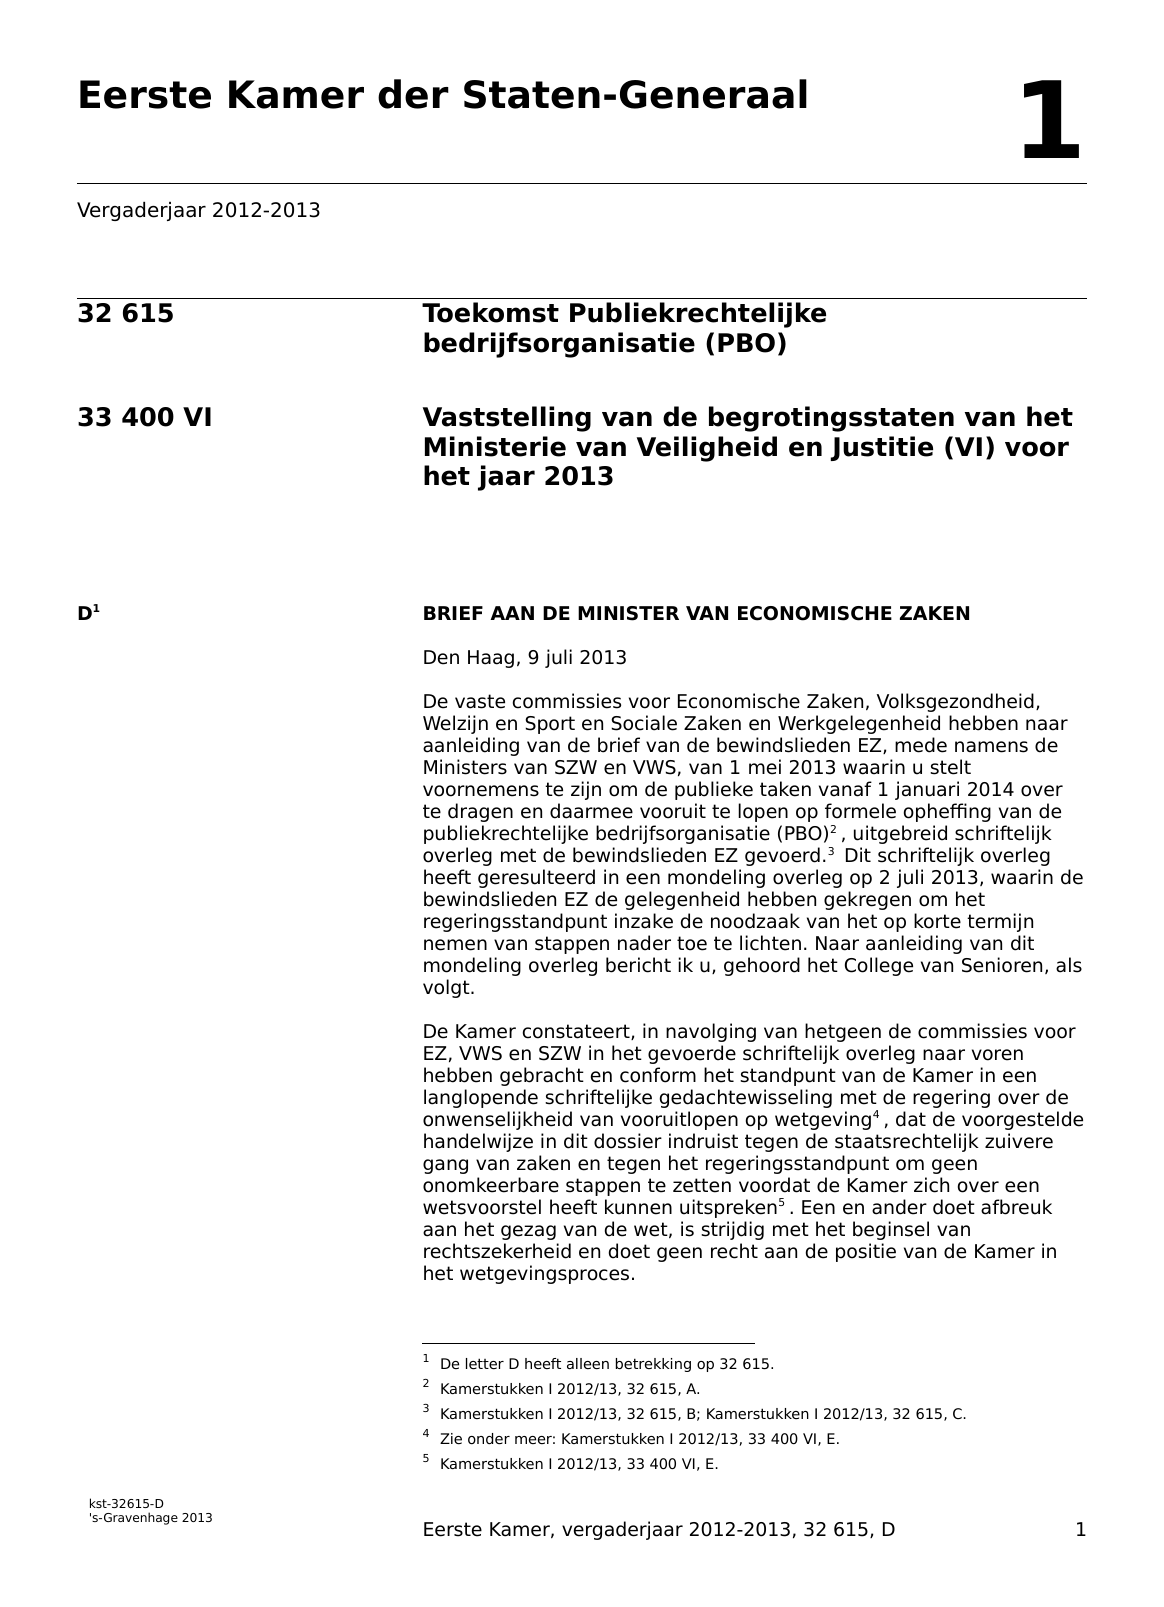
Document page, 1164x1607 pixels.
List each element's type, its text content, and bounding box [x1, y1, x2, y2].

text De vaste commissies voor Economische Zaken, Volksgezondheid, Welzijn en Sport en Sociale Zaken en Werkgelegenheid hebben naar aanleiding van de brief van de bewindslieden EZ, mede namens de Ministers van SZW en VWS, van 1 mei 2013 waarin u stelt voornemens te zijn om de publieke taken vanaf 1 januari 2014 over te dragen en daarmee vooruit te lopen op formele opheffing van de publiekrechtelijke bedrijfsorganisatie (PBO), uitgebreid schriftelijk overleg met de bewindslieden EZ gevoerd. Dit schriftelijk overleg heeft geresulteerd in een mondeling overleg op 2 juli 2013, waarin de bewindslieden EZ de gelegenheid hebben gekregen om het regeringsstandpunt inzake de noodzaak van het op korte termijn nemen van stappen nader toe te lichten. Naar aanleiding van dit mondeling overleg bericht ik u, gehoord het College van Senioren, als volgt. [422, 691, 1087, 999]
text Zie onder meer: Kamerstukken I 2012/13, 33 400 VI, E. [422, 1427, 1087, 1449]
text 's-Gravenhage 2013 [88, 1511, 323, 1525]
table_header Eerste Kamer der Staten-Generaal [77, 59, 886, 183]
text Den Haag, 9 juli 2013 [422, 647, 1087, 669]
text Kamerstukken I 2012/13, 33 400 VI, E. [422, 1452, 1087, 1474]
subtitle D BRIEF AAN DE MINISTER VAN ECONOMISCHE ZAKEN [77, 603, 1087, 625]
text Kamerstukken I 2012/13, 32 615, B; Kamerstukken I 2012/13, 32 615, C. [422, 1402, 1087, 1424]
table_cell Vergaderjaar 2012-2013 [77, 184, 1087, 298]
text kst-32615-D [88, 1497, 323, 1511]
subtitle 32 615 Toekomst Publiekrechtelijke bedrijfsorganisatie (PBO) [77, 299, 1087, 358]
text De Kamer constateert, in navolging van hetgeen de commissies voor EZ, VWS en SZW in het gevoerde schriftelijk overleg naar voren hebben gebracht en conform het standpunt van de Kamer in een langlopende schriftelijke gedachtewisseling met de regering over de onwenselijkheid van vooruitlopen op wetgeving, dat de voorgestelde handelwijze in dit dossier indruist tegen de staatsrechtelijk zuivere gang van zaken en tegen het regeringsstandpunt om geen onomkeerbare stappen te zetten voordat de Kamer zich over een wetsvoorstel heeft kunnen uitspreken. Een en ander doet afbreuk aan het gezag van de wet, is strijdig met het beginsel van rechtszekerheid en doet geen recht aan de positie van de Kamer in het wetgevingsproces. [422, 1021, 1087, 1285]
table_header 1 [886, 59, 1087, 183]
text De letter D heeft alleen betrekking op 32 615. [422, 1352, 1087, 1374]
text Kamerstukken I 2012/13, 32 615, A. [422, 1377, 1087, 1399]
subtitle 33 400 VI Vaststelling van de begrotingsstaten van het Ministerie van Veiligheid en Justitie (VI) voor het jaar 2013 [77, 403, 1087, 492]
